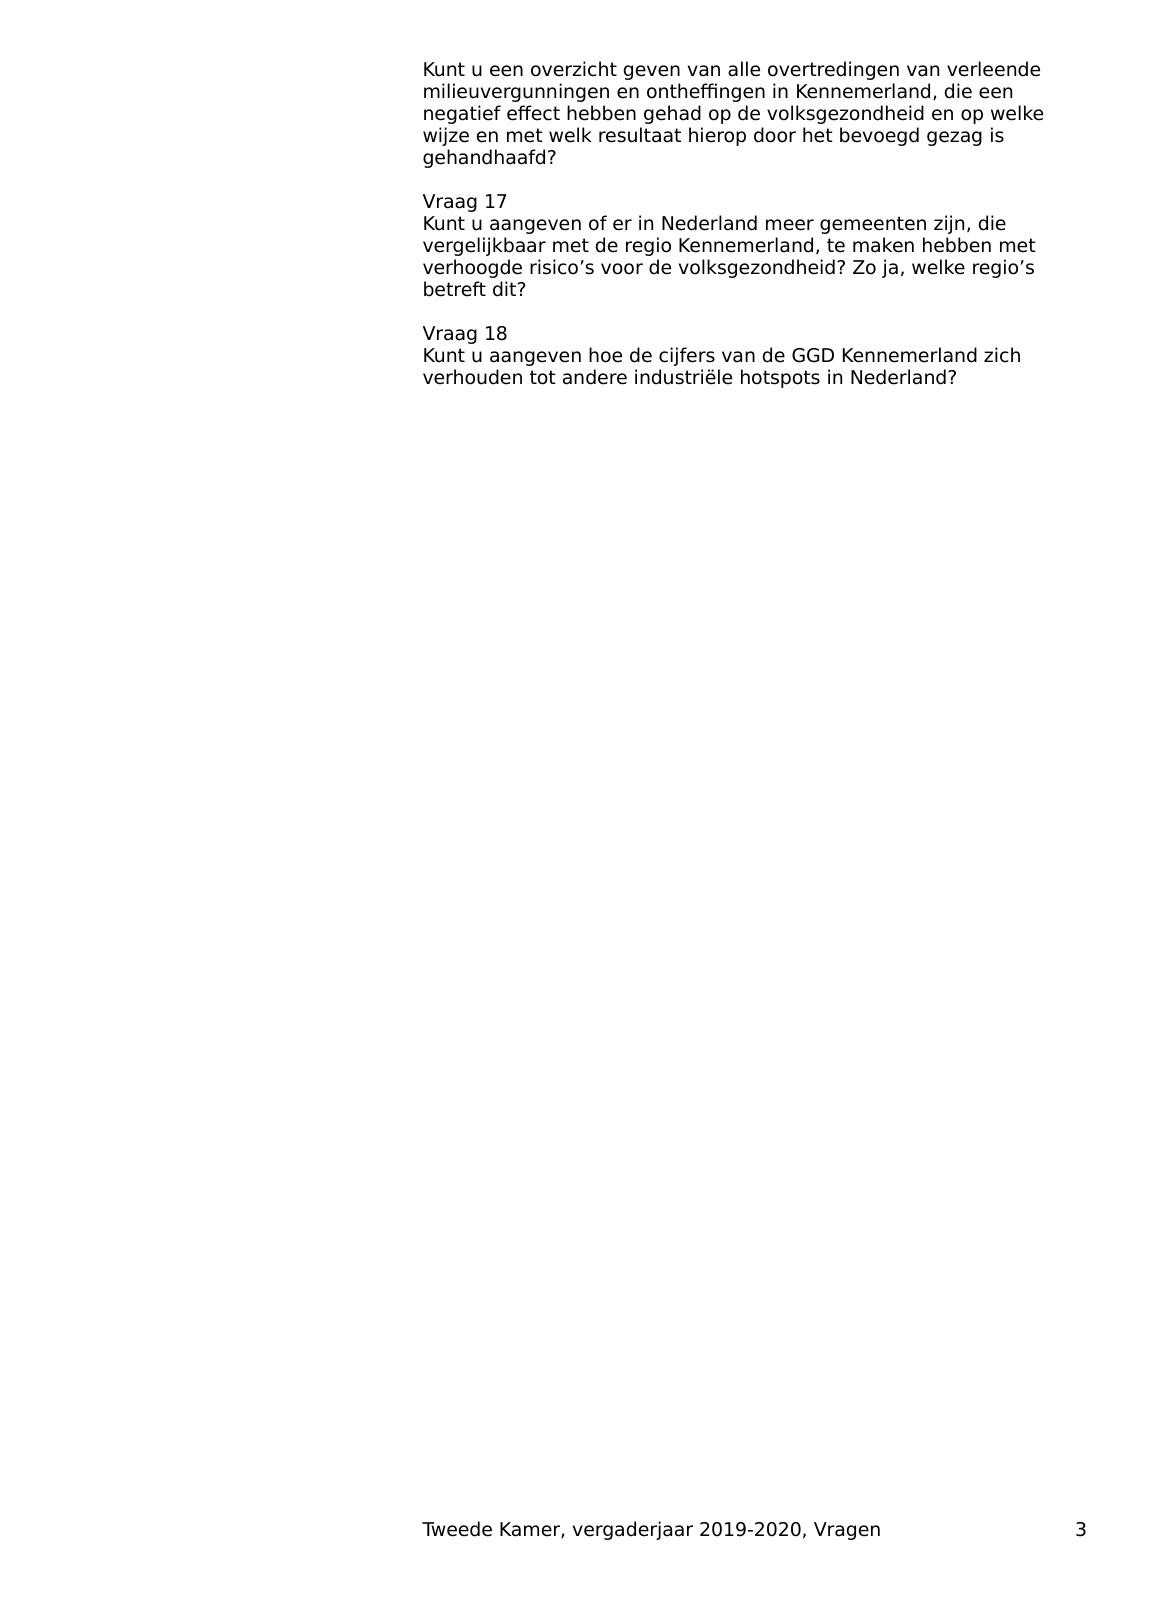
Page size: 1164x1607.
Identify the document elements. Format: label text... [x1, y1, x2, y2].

text Vraag 17 [422, 191, 1087, 213]
text Kunt u aangeven of er in Nederland meer gemeenten zijn, die vergelijkbaar met de regio Kennemerland, te maken hebben met verhoogde risico’s voor de volksgezondheid? Zo ja, welke regio’s betreft dit? [422, 213, 1087, 301]
text Vraag 18 [422, 323, 1087, 345]
text Kunt u een overzicht geven van alle overtredingen van verleende milieuvergunningen en ontheffingen in Kennemerland, die een negatief effect hebben gehad op de volksgezondheid en op welke wijze en met welk resultaat hierop door het bevoegd gezag is gehandhaafd? [422, 59, 1087, 169]
text Kunt u aangeven hoe de cijfers van de GGD Kennemerland zich verhouden tot andere industriële hotspots in Nederland? [422, 345, 1087, 389]
